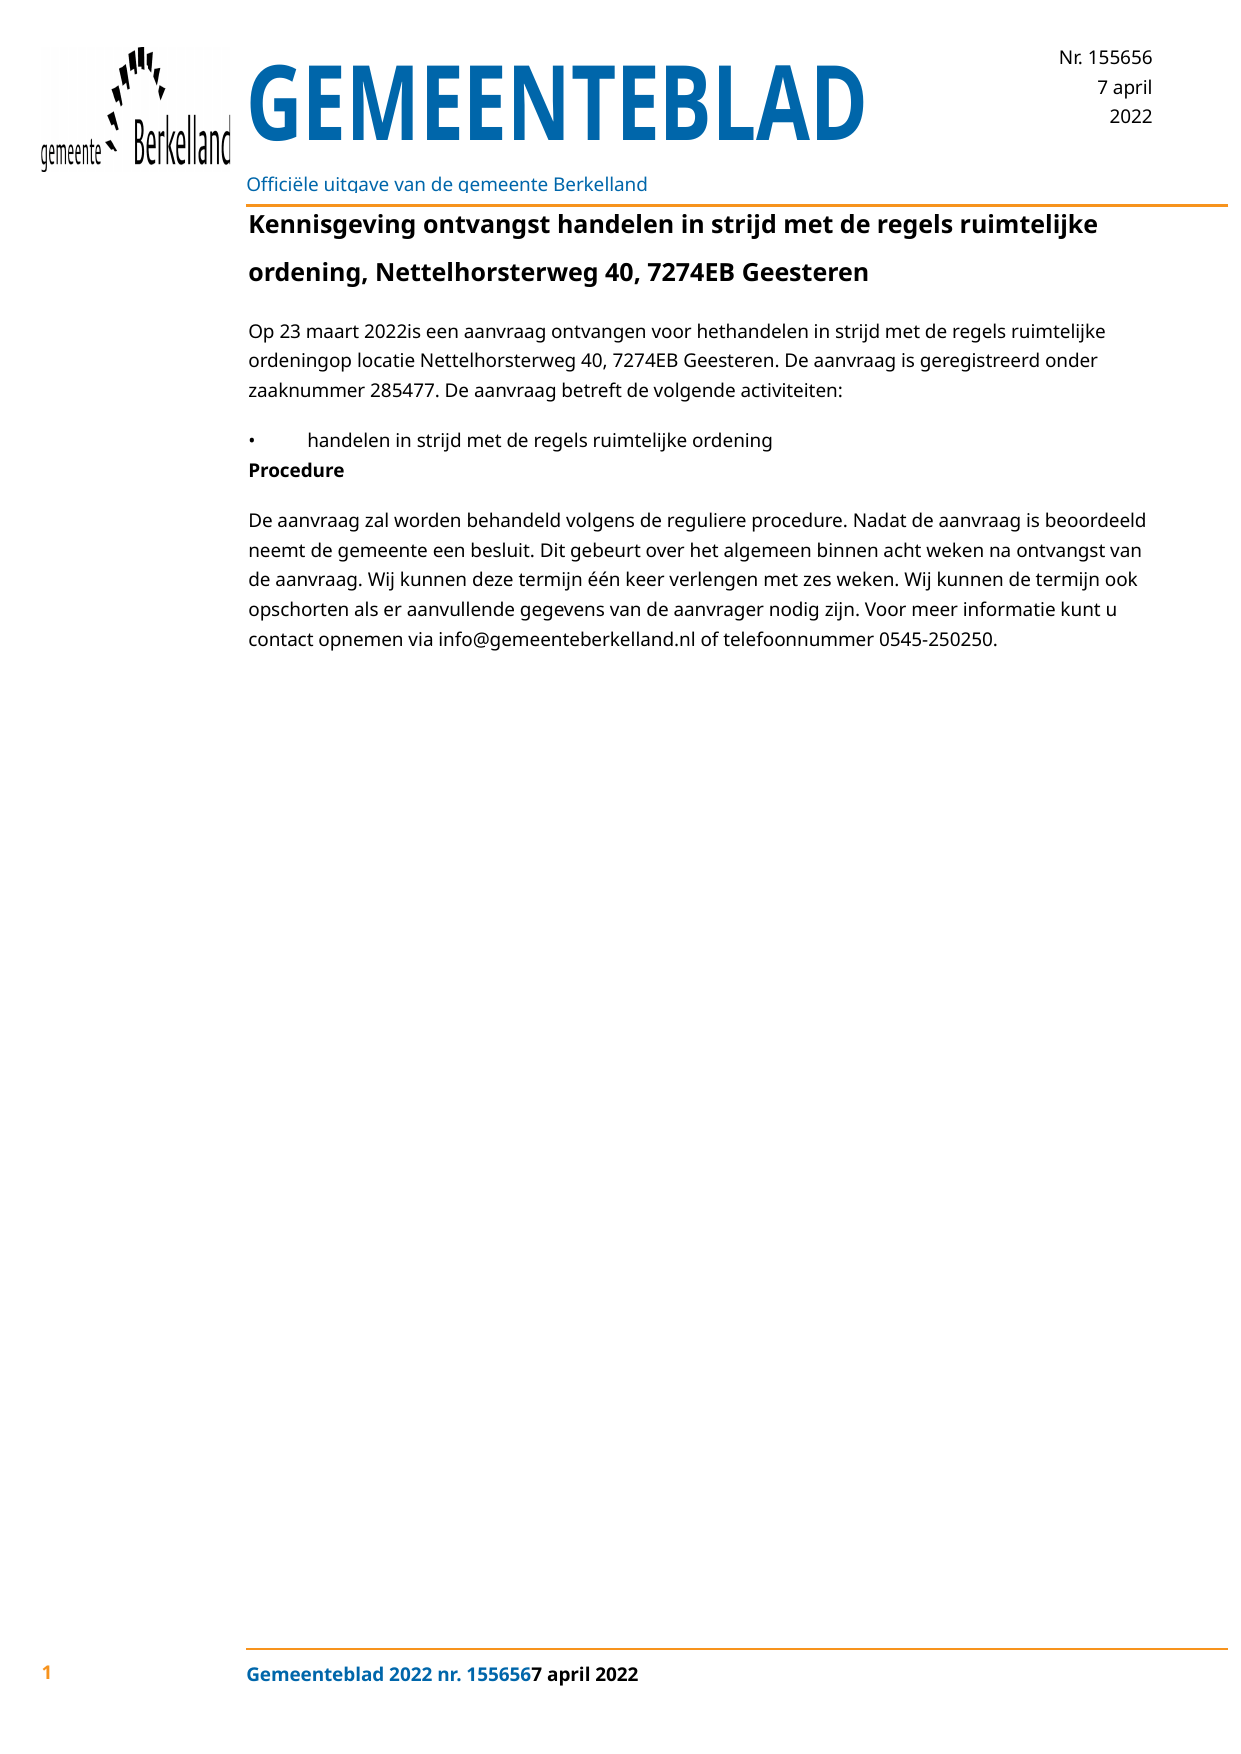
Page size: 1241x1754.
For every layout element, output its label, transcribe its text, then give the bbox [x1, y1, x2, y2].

list handelen in strijd met de regels ruimtelijke ordening [248, 427, 1152, 453]
text Kennisgeving ontvangst handelen in strijd met de regels ruimtelijke ordening, Nettelhorsterweg 40, 7274EB Geesteren [248, 207, 1152, 288]
text Procedure [248, 457, 1152, 483]
text De aanvraag zal worden behandeld volgens de reguliere procedure. Nadat de aanvraag is beoordeeld neemt de gemeente een besluit. Dit gebeurt over het algemeen binnen acht weken na ontvangst van de aanvraag. Wij kunnen deze termijn één keer verlengen met zes weken. Wij kunnen de termijn ook opschorten als er aanvullende gegevens van de aanvrager nodig zijn. Voor meer informatie kunt u contact opnemen via info@gemeenteberkelland.nl of telefoonnummer 0545-250250. [248, 507, 1152, 652]
picture [41, 47, 231, 172]
text Op 23 maart 2022is een aanvraag ontvangen voor hethandelen in strijd met de regels ruimtelijke ordeningop locatie Nettelhorsterweg 40, 7274EB Geesteren. De aanvraag is geregistreerd onder zaaknummer 285477. De aanvraag betreft de volgende activiteiten: [248, 318, 1152, 403]
